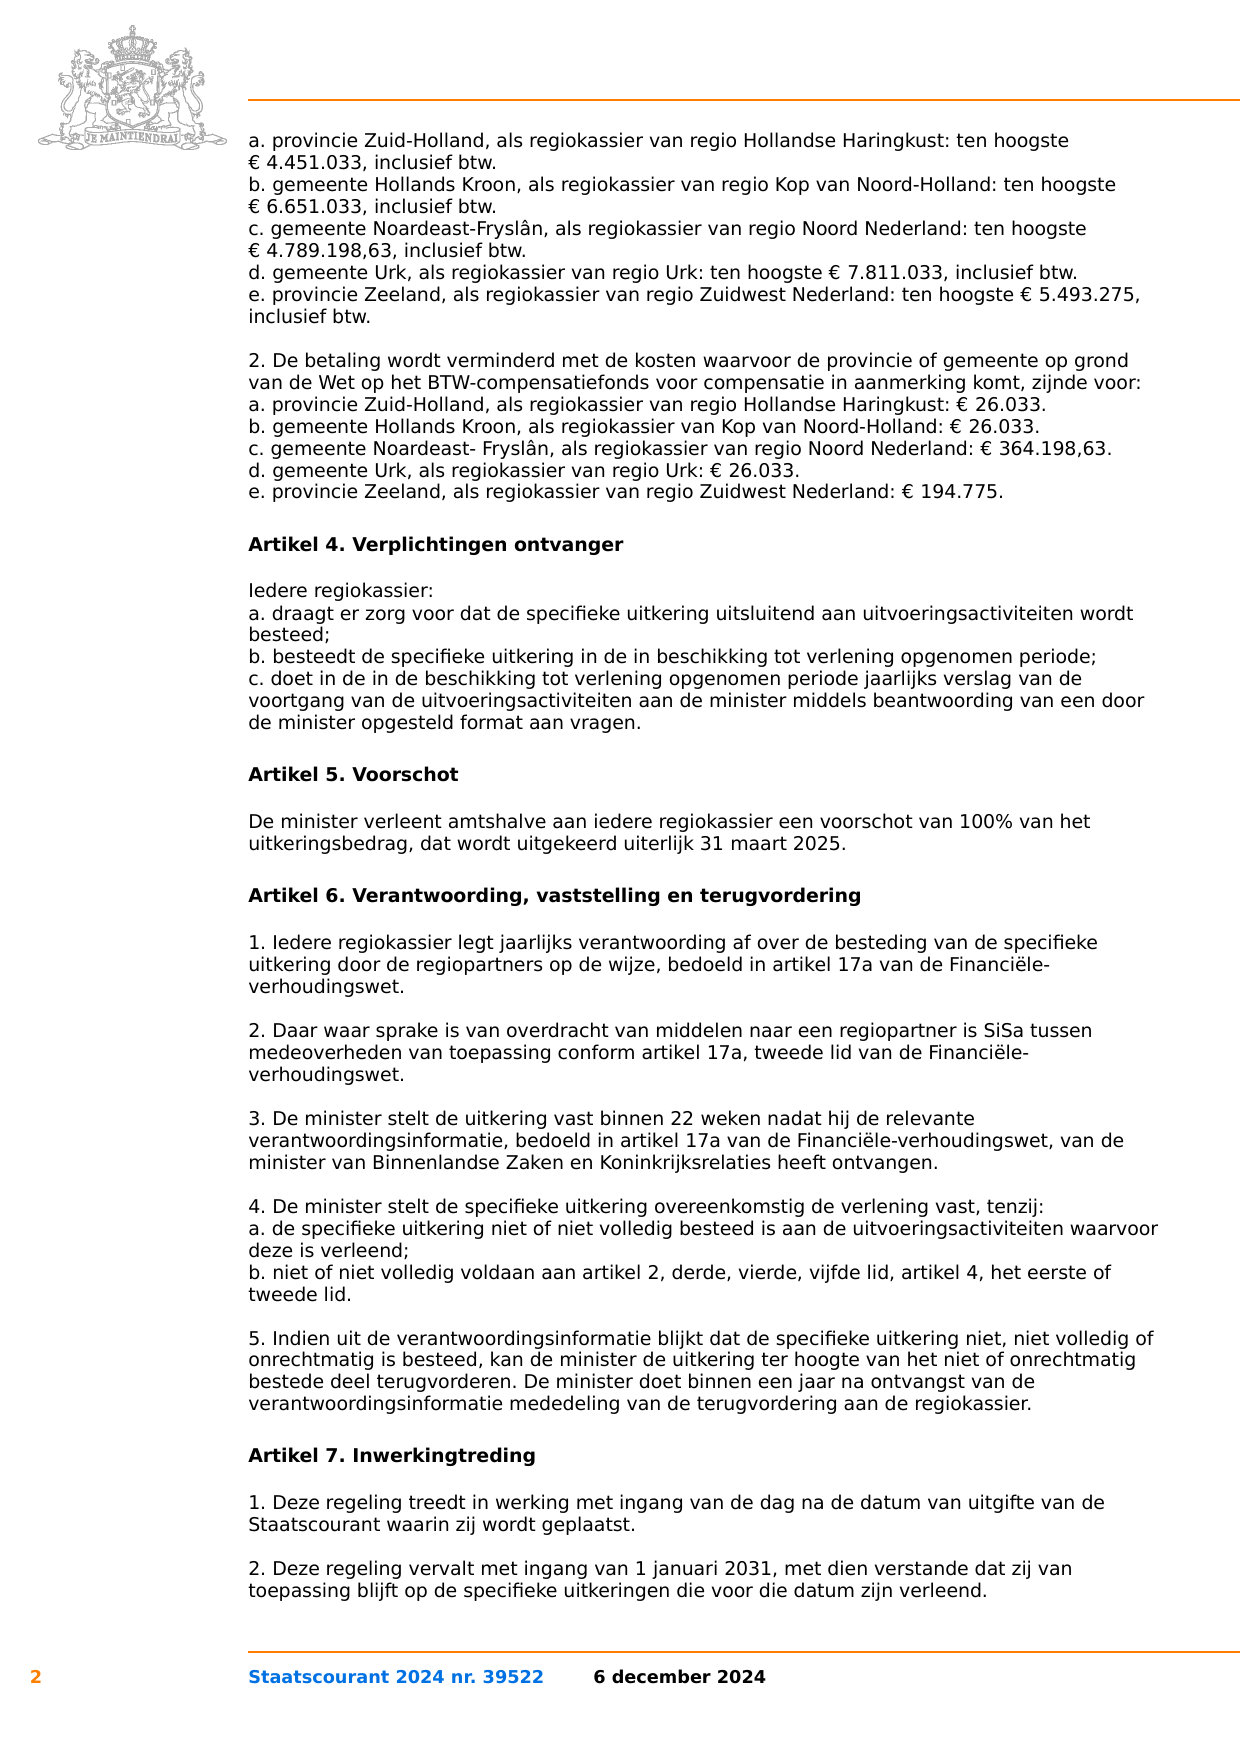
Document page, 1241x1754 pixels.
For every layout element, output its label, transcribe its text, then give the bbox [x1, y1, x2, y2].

text 5. Indien uit de verantwoordingsinformatie blijkt dat de specifieke uitkering niet, niet volledig of onrechtmatig is besteed, kan de minister de uitkering ter hoogte van het niet of onrechtmatig bestede deel terugvorderen. De minister doet binnen een jaar na ontvangst van de verantwoordingsinformatie mededeling van de terugvordering aan de regiokassier. [248, 1327, 1163, 1415]
text 3. De minister stelt de uitkering vast binnen 22 weken nadat hij de relevante verantwoordingsinformatie, bedoeld in artikel 17a van de Financiële-verhoudingswet, van de minister van Binnenlandse Zaken en Koninkrijksrelaties heeft ontvangen. [248, 1108, 1163, 1174]
text c. gemeente Noardeast-Fryslân, als regiokassier van regio Noord Nederland: ten hoogste € 4.789.198,63, inclusief btw. [248, 218, 1163, 262]
text b. gemeente Hollands Kroon, als regiokassier van Kop van Noord-Holland: € 26.033. [248, 416, 1163, 437]
text b. gemeente Hollands Kroon, als regiokassier van regio Kop van Noord-Holland: ten hoogste € 6.651.033, inclusief btw. [248, 174, 1163, 218]
text d. gemeente Urk, als regiokassier van regio Urk: € 26.033. [248, 459, 1163, 481]
text c. doet in de in de beschikking tot verlening opgenomen periode jaarlijks verslag van de voortgang van de uitvoeringsactiviteiten aan de minister middels beantwoording van een door de minister opgesteld format aan vragen. [248, 668, 1163, 734]
text 1. Deze regeling treedt in werking met ingang van de dag na de datum van uitgifte van de Staatscourant waarin zij wordt geplaatst. [248, 1492, 1163, 1536]
text Iedere regiokassier: [248, 580, 1163, 602]
text a. de specifieke uitkering niet of niet volledig besteed is aan de uitvoeringsactiviteiten waarvoor deze is verleend; [248, 1218, 1163, 1262]
text 4. De minister stelt de specifieke uitkering overeenkomstig de verlening vast, tenzij: [248, 1196, 1163, 1218]
text c. gemeente Noardeast- Fryslân, als regiokassier van regio Noord Nederland: € 364.198,63. [248, 437, 1163, 459]
text 2. Daar waar sprake is van overdracht van middelen naar een regiopartner is SiSa tussen medeoverheden van toepassing conform artikel 17a, tweede lid van de Financiële-verhoudingswet. [248, 1020, 1163, 1086]
text d. gemeente Urk, als regiokassier van regio Urk: ten hoogste € 7.811.033, inclusief btw. [248, 262, 1163, 284]
text e. provincie Zeeland, als regiokassier van regio Zuidwest Nederland: € 194.775. [248, 481, 1163, 503]
subtitle Artikel 4. Verplichtingen ontvanger [248, 533, 1163, 555]
picture [38, 25, 227, 150]
text a. draagt er zorg voor dat de specifieke uitkering uitsluitend aan uitvoeringsactiviteiten wordt besteed; [248, 602, 1163, 646]
text 1. Iedere regiokassier legt jaarlijks verantwoording af over de besteding van de specifieke uitkering door de regiopartners op de wijze, bedoeld in artikel 17a van de Financiële-verhoudingswet. [248, 932, 1163, 998]
subtitle Artikel 6. Verantwoording, vaststelling en terugvordering [248, 885, 1163, 907]
text e. provincie Zeeland, als regiokassier van regio Zuidwest Nederland: ten hoogste € 5.493.275, inclusief btw. [248, 284, 1163, 328]
text b. besteedt de specifieke uitkering in de in beschikking tot verlening opgenomen periode; [248, 646, 1163, 668]
subtitle Artikel 7. Inwerkingtreding [248, 1445, 1163, 1467]
subtitle Artikel 5. Voorschot [248, 764, 1163, 786]
text a. provincie Zuid-Holland, als regiokassier van regio Hollandse Haringkust: € 26.033. [248, 393, 1163, 416]
text 2. Deze regeling vervalt met ingang van 1 januari 2031, met dien verstande dat zij van toepassing blijft op de specifieke uitkeringen die voor die datum zijn verleend. [248, 1558, 1163, 1602]
text 2. De betaling wordt verminderd met de kosten waarvoor de provincie of gemeente op grond van de Wet op het BTW-compensatiefonds voor compensatie in aanmerking komt, zijnde voor: [248, 349, 1163, 393]
text De minister verleent amtshalve aan iedere regiokassier een voorschot van 100% van het uitkeringsbedrag, dat wordt uitgekeerd uiterlijk 31 maart 2025. [248, 811, 1163, 855]
text a. provincie Zuid-Holland, als regiokassier van regio Hollandse Haringkust: ten hoogste € 4.451.033, inclusief btw. [248, 130, 1163, 174]
text b. niet of niet volledig voldaan aan artikel 2, derde, vierde, vijfde lid, artikel 4, het eerste of tweede lid. [248, 1262, 1163, 1306]
